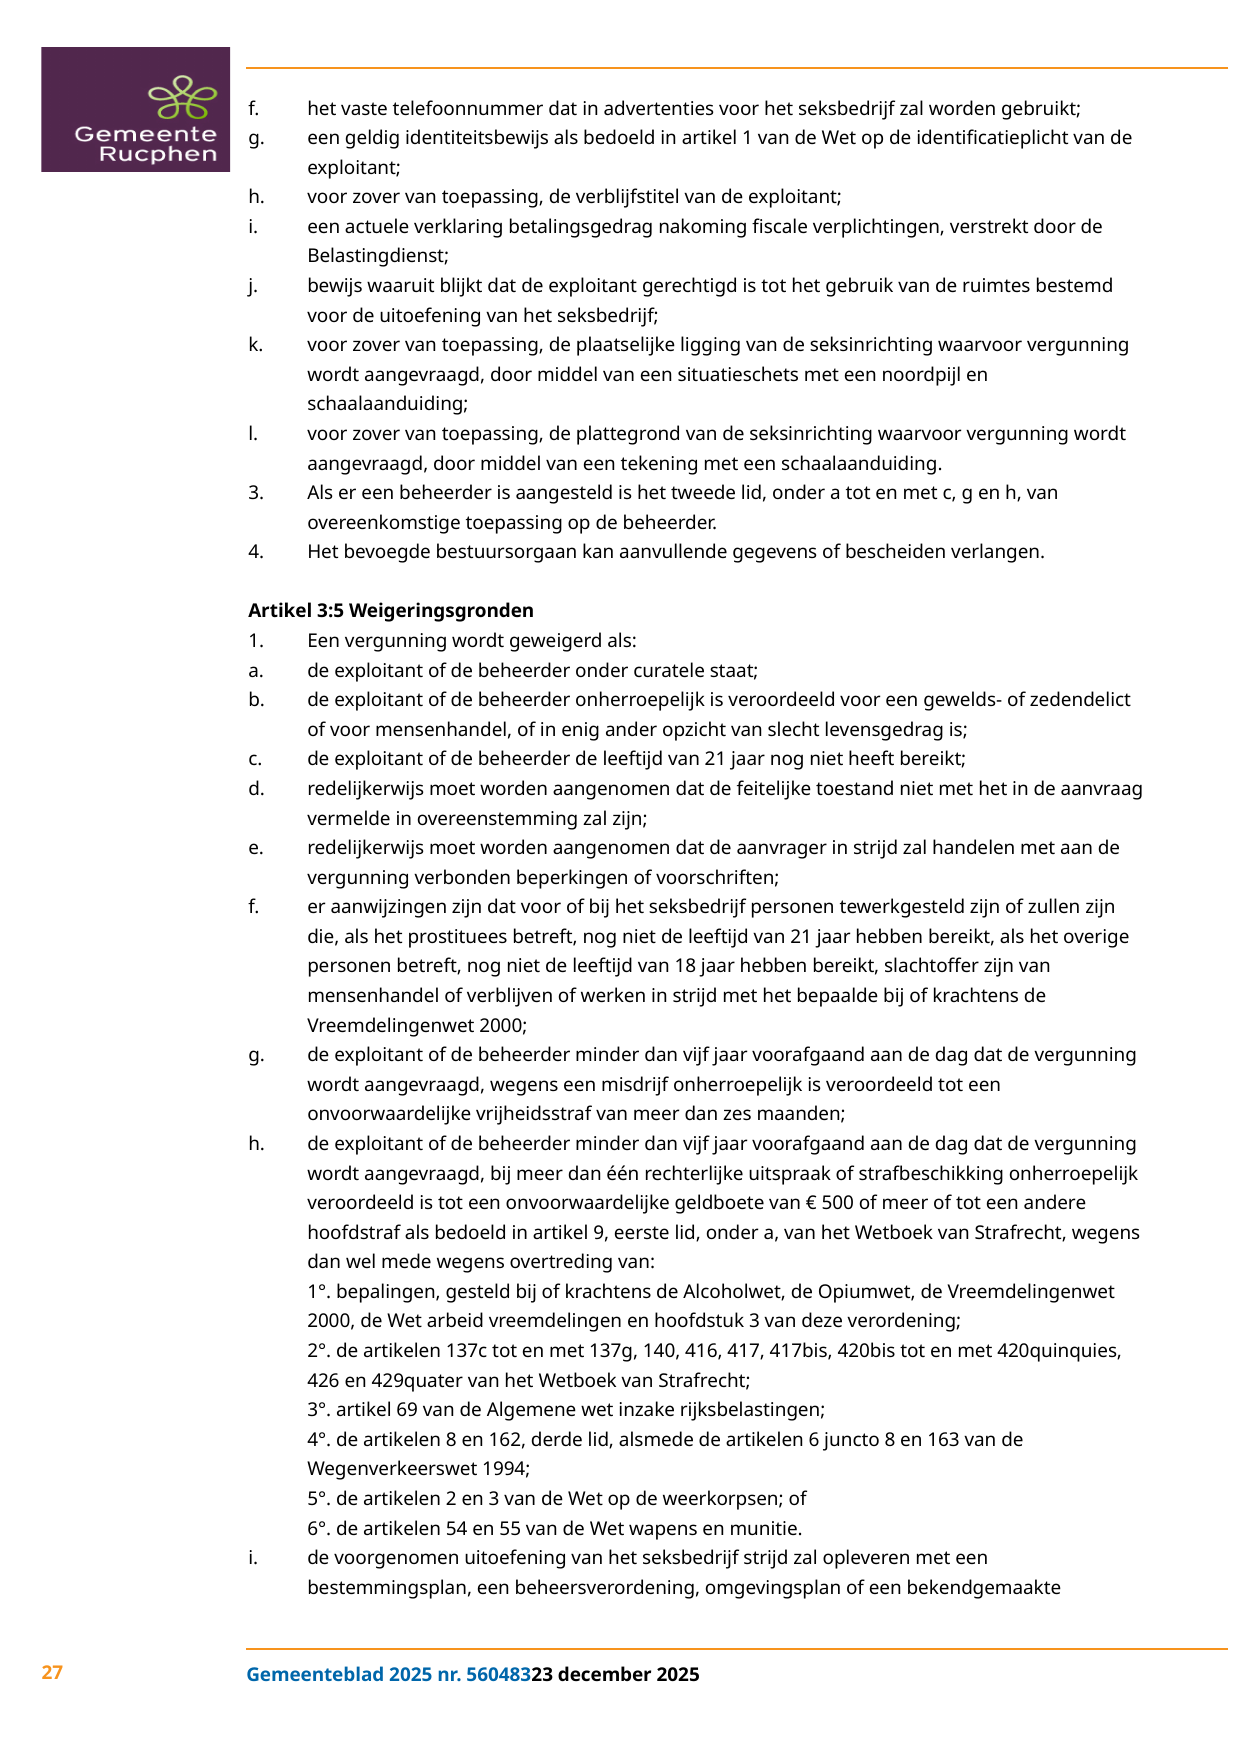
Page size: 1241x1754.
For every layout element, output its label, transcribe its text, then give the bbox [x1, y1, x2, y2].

list de exploitant of de beheerder onherroepelijk is veroordeeld voor een gewelds- of zedendelict of voor mensenhandel, of in enig ander opzicht van slecht levensgedrag is; [248, 686, 1152, 742]
list 3°. artikel 69 van de Algemene wet inzake rijksbelastingen; [248, 1396, 1152, 1422]
list voor zover van toepassing, de plattegrond van de seksinrichting waarvoor vergunning wordt aangevraagd, door middel van een tekening met een schaalaanduiding. [248, 420, 1152, 476]
list 4°. de artikelen 8 en 162, derde lid, alsmede de artikelen 6 juncto 8 en 163 van de Wegenverkeerswet 1994; [248, 1426, 1152, 1481]
list 2°. de artikelen 137c tot en met 137g, 140, 416, 417, 417bis, 420bis tot en met 420quinquies, 426 en 429quater van het Wetboek van Strafrecht; [248, 1337, 1152, 1393]
list voor zover van toepassing, de plaatselijke ligging van de seksinrichting waarvoor vergunning wordt aangevraagd, door middel van een situatieschets met een noordpijl en schaalaanduiding; [248, 331, 1152, 416]
list het vaste telefoonnummer dat in advertenties voor het seksbedrijf zal worden gebruikt; [248, 95, 1152, 121]
list 6°. de artikelen 54 en 55 van de Wet wapens en munitie. [248, 1515, 1152, 1541]
list redelijkerwijs moet worden aangenomen dat de feitelijke toestand niet met het in de aanvraag vermelde in overeenstemming zal zijn; [248, 775, 1152, 831]
list een geldig identiteitsbewijs als bedoeld in artikel 1 van de Wet op de identificatieplicht van de exploitant; [248, 124, 1152, 180]
list redelijkerwijs moet worden aangenomen dat de aanvrager in strijd zal handelen met aan de vergunning verbonden beperkingen of voorschriften; [248, 834, 1152, 890]
list bewijs waaruit blijkt dat de exploitant gerechtigd is tot het gebruik van de ruimtes bestemd voor de uitoefening van het seksbedrijf; [248, 272, 1152, 328]
list de exploitant of de beheerder de leeftijd van 21 jaar nog niet heeft bereikt; [248, 746, 1152, 771]
list Het bevoegde bestuursorgaan kan aanvullende gegevens of bescheiden verlangen. [248, 538, 1152, 564]
list de voorgenomen uitoefening van het seksbedrijf strijd zal opleveren met een bestemmingsplan, een beheersverordening, omgevingsplan of een bekendgemaakte [248, 1544, 1152, 1600]
text Artikel 3:5 Weigeringsgronden [248, 598, 1152, 623]
list de exploitant of de beheerder minder dan vijf jaar voorafgaand aan de dag dat de vergunning wordt aangevraagd, bij meer dan één rechterlijke uitspraak of strafbeschikking onherroepelijk veroordeeld is tot een onvoorwaardelijke geldboete van € 500 of meer of tot een andere hoofdstraf als bedoeld in artikel 9, eerste lid, onder a, van het Wetboek van Strafrecht, wegens dan wel mede wegens overtreding van: [248, 1130, 1152, 1274]
list er aanwijzingen zijn dat voor of bij het seksbedrijf personen tewerkgesteld zijn of zullen zijn die, als het prostituees betreft, nog niet de leeftijd van 21 jaar hebben bereikt, als het overige personen betreft, nog niet de leeftijd van 18 jaar hebben bereikt, slachtoffer zijn van mensenhandel of verblijven of werken in strijd met het bepaalde bij of krachtens de Vreemdelingenwet 2000; [248, 893, 1152, 1038]
picture [41, 47, 231, 172]
list de exploitant of de beheerder minder dan vijf jaar voorafgaand aan de dag dat de vergunning wordt aangevraagd, wegens een misdrijf onherroepelijk is veroordeeld tot een onvoorwaardelijke vrijheidsstraf van meer dan zes maanden; [248, 1041, 1152, 1126]
list Als er een beheerder is aangesteld is het tweede lid, onder a tot en met c, g en h, van overeenkomstige toepassing op de beheerder. [248, 479, 1152, 535]
list een actuele verklaring betalingsgedrag nakoming fiscale verplichtingen, verstrekt door de Belastingdienst; [248, 213, 1152, 268]
list de exploitant of de beheerder onder curatele staat; [248, 657, 1152, 683]
list voor zover van toepassing, de verblijfstitel van de exploitant; [248, 183, 1152, 209]
list 5°. de artikelen 2 en 3 van de Wet op de weerkorpsen; of [248, 1485, 1152, 1511]
list 1°. bepalingen, gesteld bij of krachtens de Alcoholwet, de Opiumwet, de Vreemdelingenwet 2000, de Wet arbeid vreemdelingen en hoofdstuk 3 van deze verordening; [248, 1278, 1152, 1333]
list Een vergunning wordt geweigerd als: [248, 627, 1152, 653]
